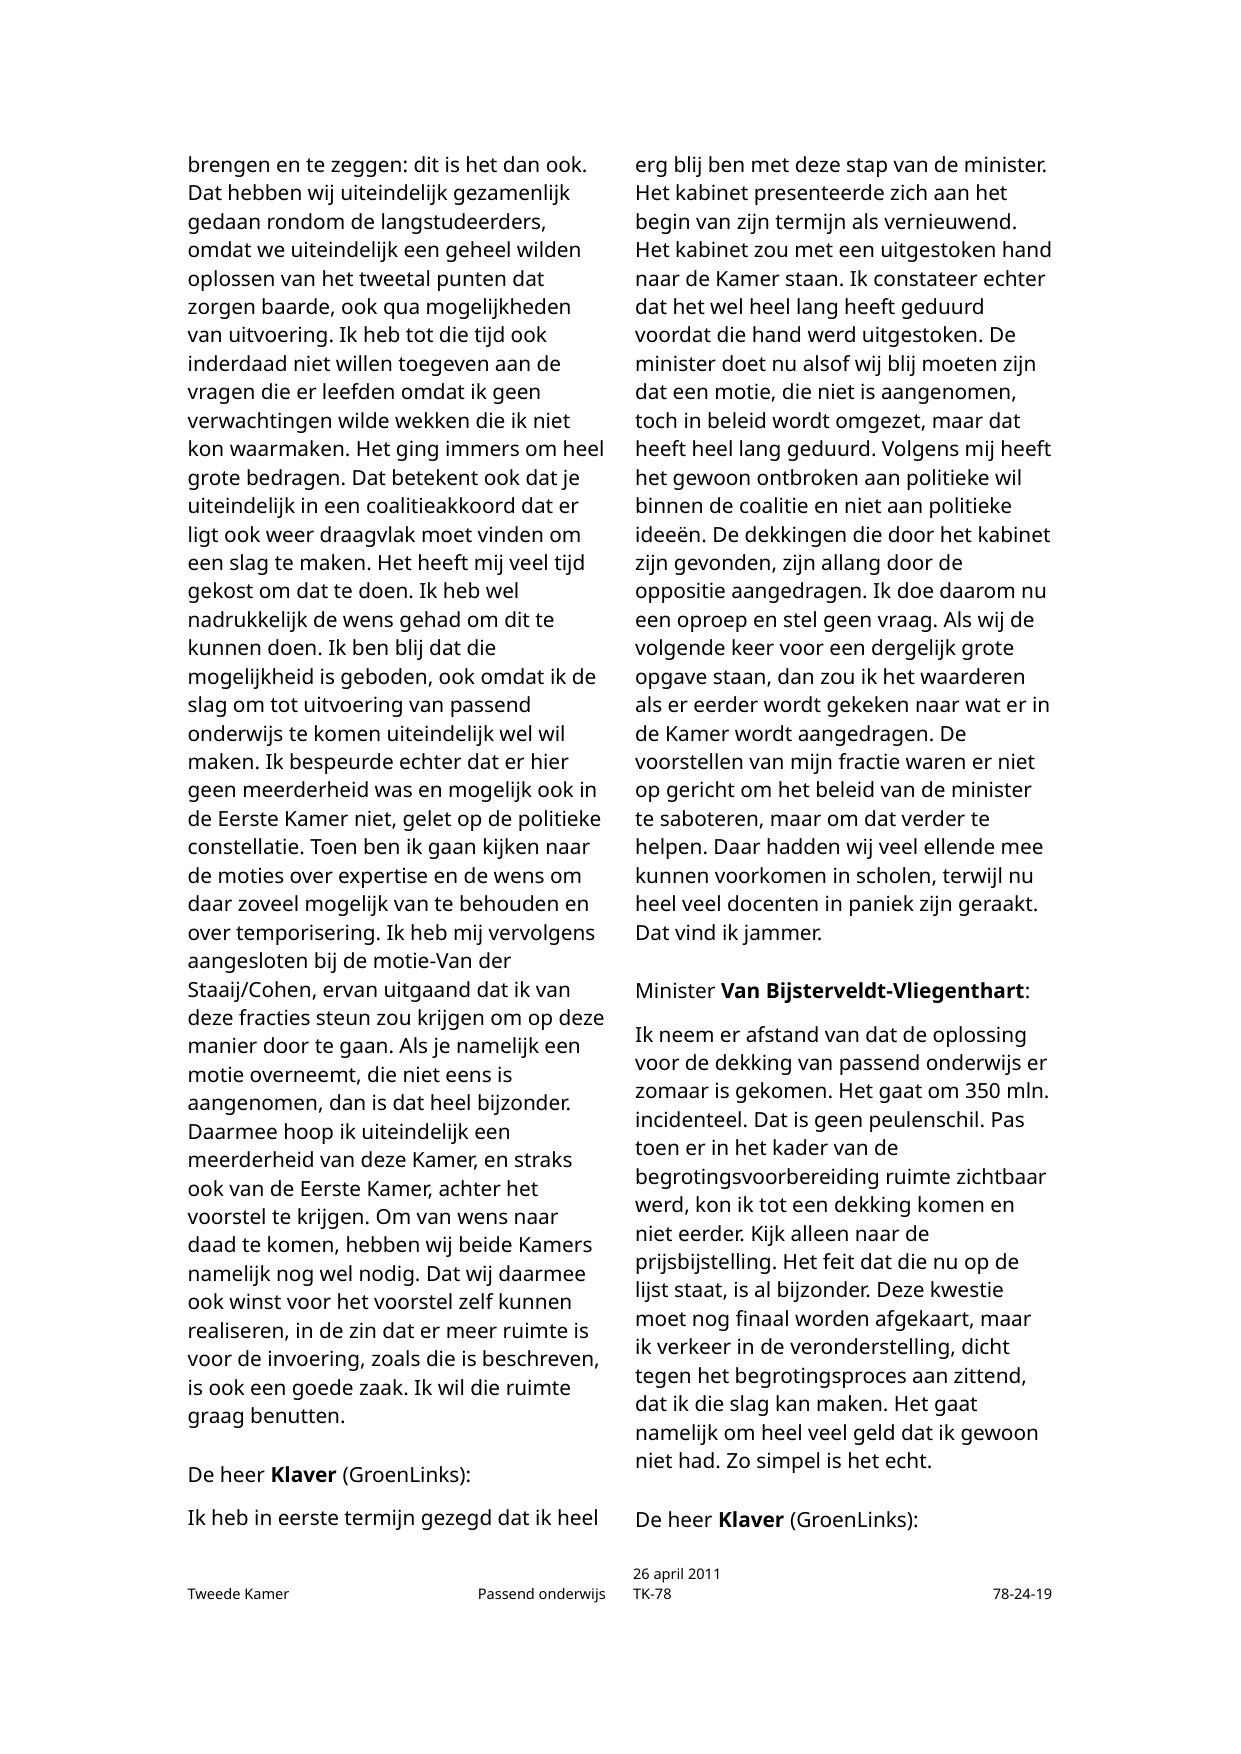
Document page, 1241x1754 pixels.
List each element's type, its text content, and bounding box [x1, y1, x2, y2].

text Ik neem er afstand van dat de oplossing voor de dekking van passend onderwijs er zomaar is gekomen. Het gaat om 350 mln. incidenteel. Dat is geen peulenschil. Pas toen er in het kader van de begrotingsvoorbereiding ruimte zichtbaar werd, kon ik tot een dekking komen en niet eerder. Kijk alleen naar de prijsbijstelling. Het feit dat die nu op de lijst staat, is al bijzonder. Deze kwestie moet nog finaal worden afgekaart, maar ik verkeer in de veronderstelling, dicht tegen het begrotingsproces aan zittend, dat ik die slag kan maken. Het gaat namelijk om heel veel geld dat ik gewoon niet had. Zo simpel is het echt. [635, 1020, 1053, 1475]
text Ik heb in eerste termijn gezegd dat ik heel [187, 1503, 605, 1532]
text brengen en te zeggen: dit is het dan ook. Dat hebben wij uiteindelijk gezamenlijk gedaan rondom de langstudeerders, omdat we uiteindelijk een geheel wilden oplossen van het tweetal punten dat zorgen baarde, ook qua mogelijkheden van uitvoering. Ik heb tot die tijd ook inderdaad niet willen toegeven aan de vragen die er leefden omdat ik geen verwachtingen wilde wekken die ik niet kon waarmaken. Het ging immers om heel grote bedragen. Dat betekent ook dat je uiteindelijk in een coalitieakkoord dat er ligt ook weer draagvlak moet vinden om een slag te maken. Het heeft mij veel tijd gekost om dat te doen. Ik heb wel nadrukkelijk de wens gehad om dit te kunnen doen. Ik ben blij dat die mogelijkheid is geboden, ook omdat ik de slag om tot uitvoering van passend onderwijs te komen uiteindelijk wel wil maken. Ik bespeurde echter dat er hier geen meerderheid was en mogelijk ook in de Eerste Kamer niet, gelet op de politieke constellatie. Toen ben ik gaan kijken naar de moties over expertise en de wens om daar zoveel mogelijk van te behouden en over temporisering. Ik heb mij vervolgens aangesloten bij de motie-Van der Staaij/Cohen, ervan uitgaand dat ik van deze fracties steun zou krijgen om op deze manier door te gaan. Als je namelijk een motie overneemt, die niet eens is aangenomen, dan is dat heel bijzonder. Daarmee hoop ik uiteindelijk een meerderheid van deze Kamer, en straks ook van de Eerste Kamer, achter het voorstel te krijgen. Om van wens naar daad te komen, hebben wij beide Kamers namelijk nog wel nodig. Dat wij daarmee ook winst voor het voorstel zelf kunnen realiseren, in de zin dat er meer ruimte is voor de invoering, zoals die is beschreven, is ook een goede zaak. Ik wil die ruimte graag benutten. [187, 150, 605, 1430]
text De heer Klaver (GroenLinks): [187, 1460, 605, 1488]
text erg blij ben met deze stap van de minister. Het kabinet presenteerde zich aan het begin van zijn termijn als vernieuwend. Het kabinet zou met een uitgestoken hand naar de Kamer staan. Ik constateer echter dat het wel heel lang heeft geduurd voordat die hand werd uitgestoken. De minister doet nu alsof wij blij moeten zijn dat een motie, die niet is aangenomen, toch in beleid wordt omgezet, maar dat heeft heel lang geduurd. Volgens mij heeft het gewoon ontbroken aan politieke wil binnen de coalitie en niet aan politieke ideeën. De dekkingen die door het kabinet zijn gevonden, zijn allang door de oppositie aangedragen. Ik doe daarom nu een oproep en stel geen vraag. Als wij de volgende keer voor een dergelijk grote opgave staan, dan zou ik het waarderen als er eerder wordt gekeken naar wat er in de Kamer wordt aangedragen. De voorstellen van mijn fractie waren er niet op gericht om het beleid van de minister te saboteren, maar om dat verder te helpen. Daar hadden wij veel ellende mee kunnen voorkomen in scholen, terwijl nu heel veel docenten in paniek zijn geraakt. Dat vind ik jammer. [635, 150, 1053, 946]
text De heer Klaver (GroenLinks): [635, 1505, 1053, 1533]
text Minister Van Bijsterveldt-Vliegenthart: [635, 976, 1053, 1005]
